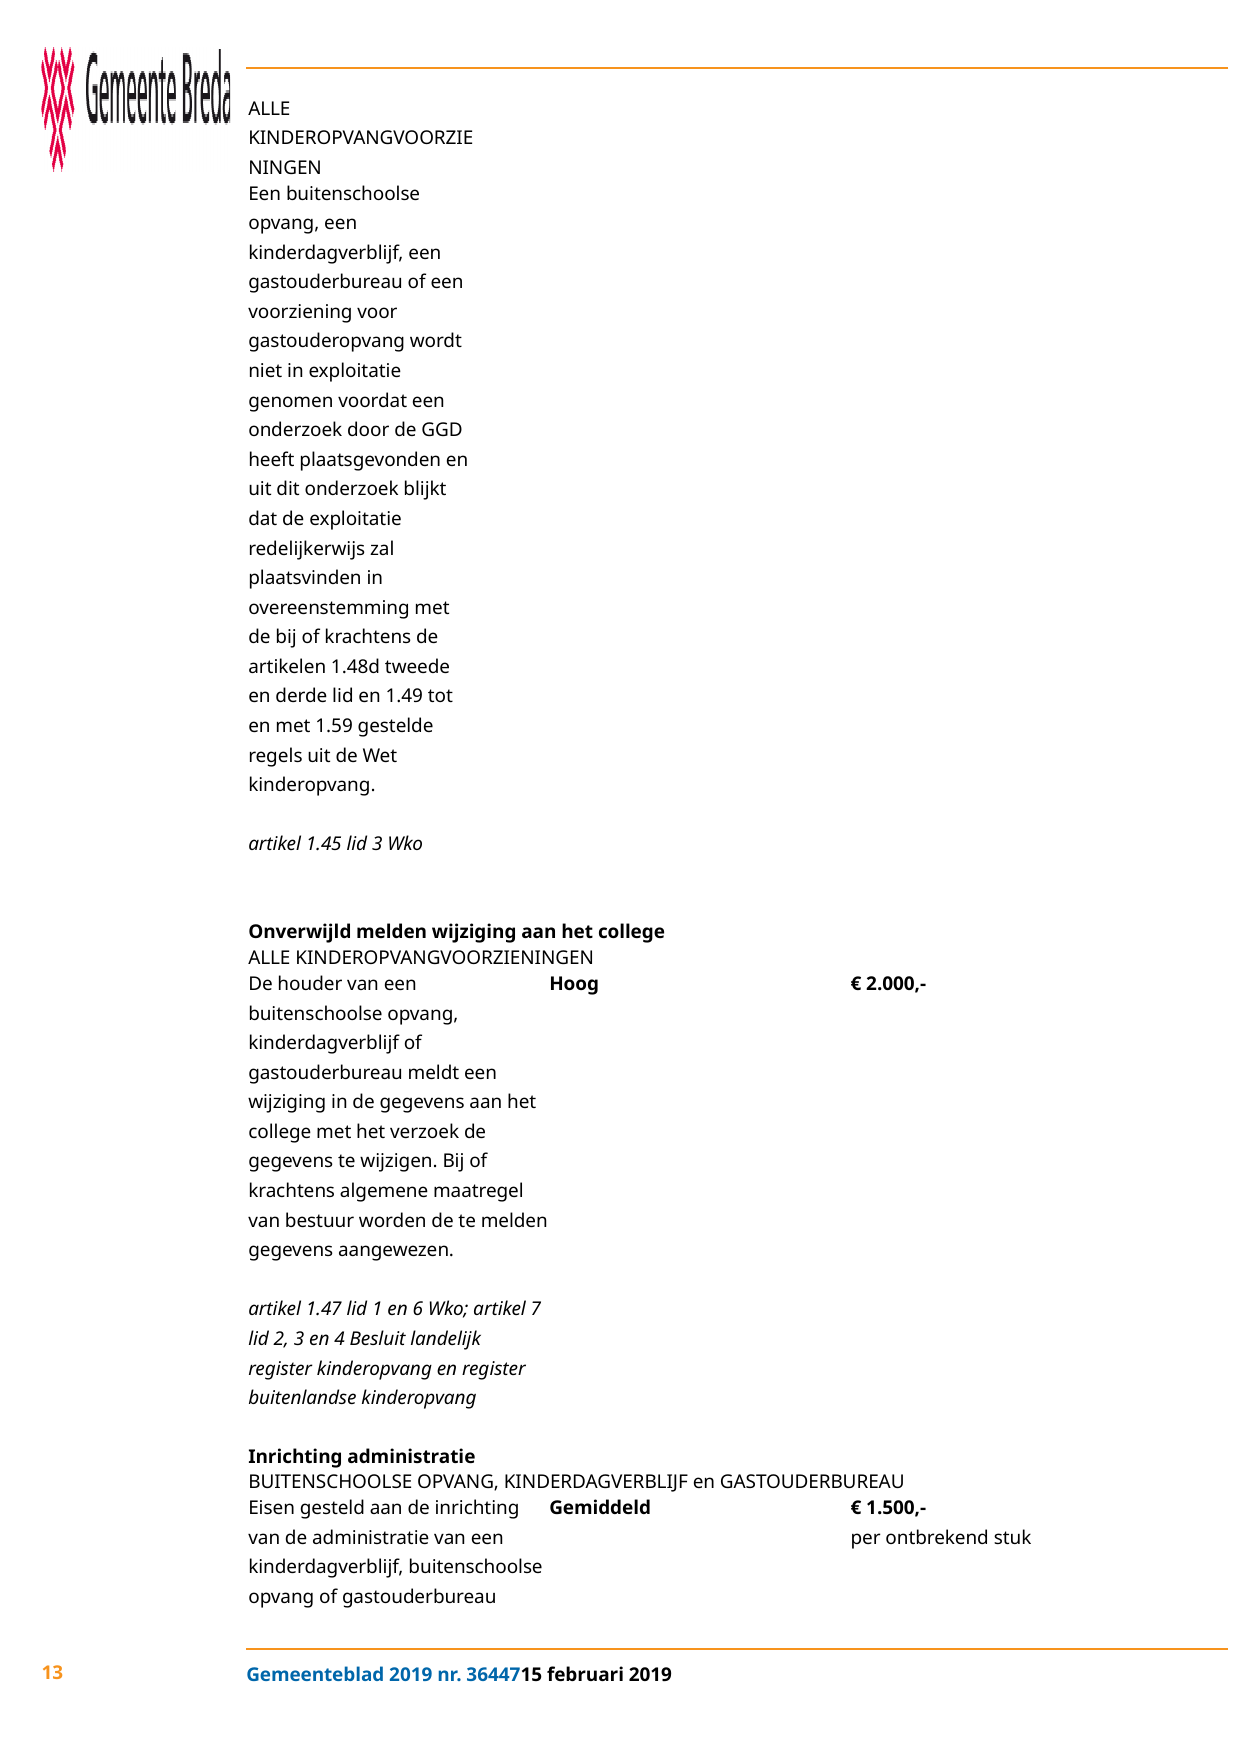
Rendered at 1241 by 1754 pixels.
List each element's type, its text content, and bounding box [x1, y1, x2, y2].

table_cell BUITENSCHOOLSE OPVANG, KINDERDAGVERBLIJF en GASTOUDERBUREAU [248, 1469, 1152, 1494]
table_cell Een buitenschoolse opvang, een kinderdagverblijf, een gastouderbureau of een voorziening voor gastouderopvang wordt niet in exploitatie genomen voordat een onderzoek door de GGD heeft plaatsgevonden en uit dit onderzoek blijkt dat de exploitatie redelijkerwijs zal plaatsvinden in overeenstemming met de bij of krachtens de artikelen 1.48d tweede en derde lid en 1.49 tot en met 1.59 gestelde regels uit de Wet kinderopvang. artikel 1.45 lid 3 Wko [248, 180, 474, 886]
table_cell [700, 95, 926, 886]
table_cell De houder van een buitenschoolse opvang, kinderdagverblijf of gastouderbureau meldt een wijziging in de gegevens aan het college met het verzoek de gegevens te wijzigen. Bij of krachtens algemene maatregel van bestuur worden de te melden gegevens aangewezen. artikel 1.47 lid 1 en 6 Wko; artikel 7 lid 2, 3 en 4 Besluit landelijk register kinderopvang en register buitenlandse kinderopvang [248, 970, 549, 1410]
table_cell € 2.000,- [850, 970, 1152, 1410]
table_cell Gemiddeld [549, 1495, 850, 1609]
table_header Onverwijld melden wijziging aan het college [248, 919, 1152, 944]
table_cell ALLE KINDEROPVANGVOORZIENINGEN [248, 945, 1152, 970]
table_cell [474, 95, 700, 886]
picture [41, 47, 231, 172]
table_cell € 1.500,- per ontbrekend stuk [850, 1495, 1152, 1609]
table_cell Eisen gesteld aan de inrichting van de administratie van een kinderdagverblijf, buitenschoolse opvang of gastouderbureau [248, 1495, 549, 1609]
table_cell Hoog [549, 970, 850, 1410]
table_header Inrichting administratie [248, 1443, 1152, 1469]
table_cell ALLE KINDEROPVANGVOORZIENINGEN [248, 95, 474, 180]
